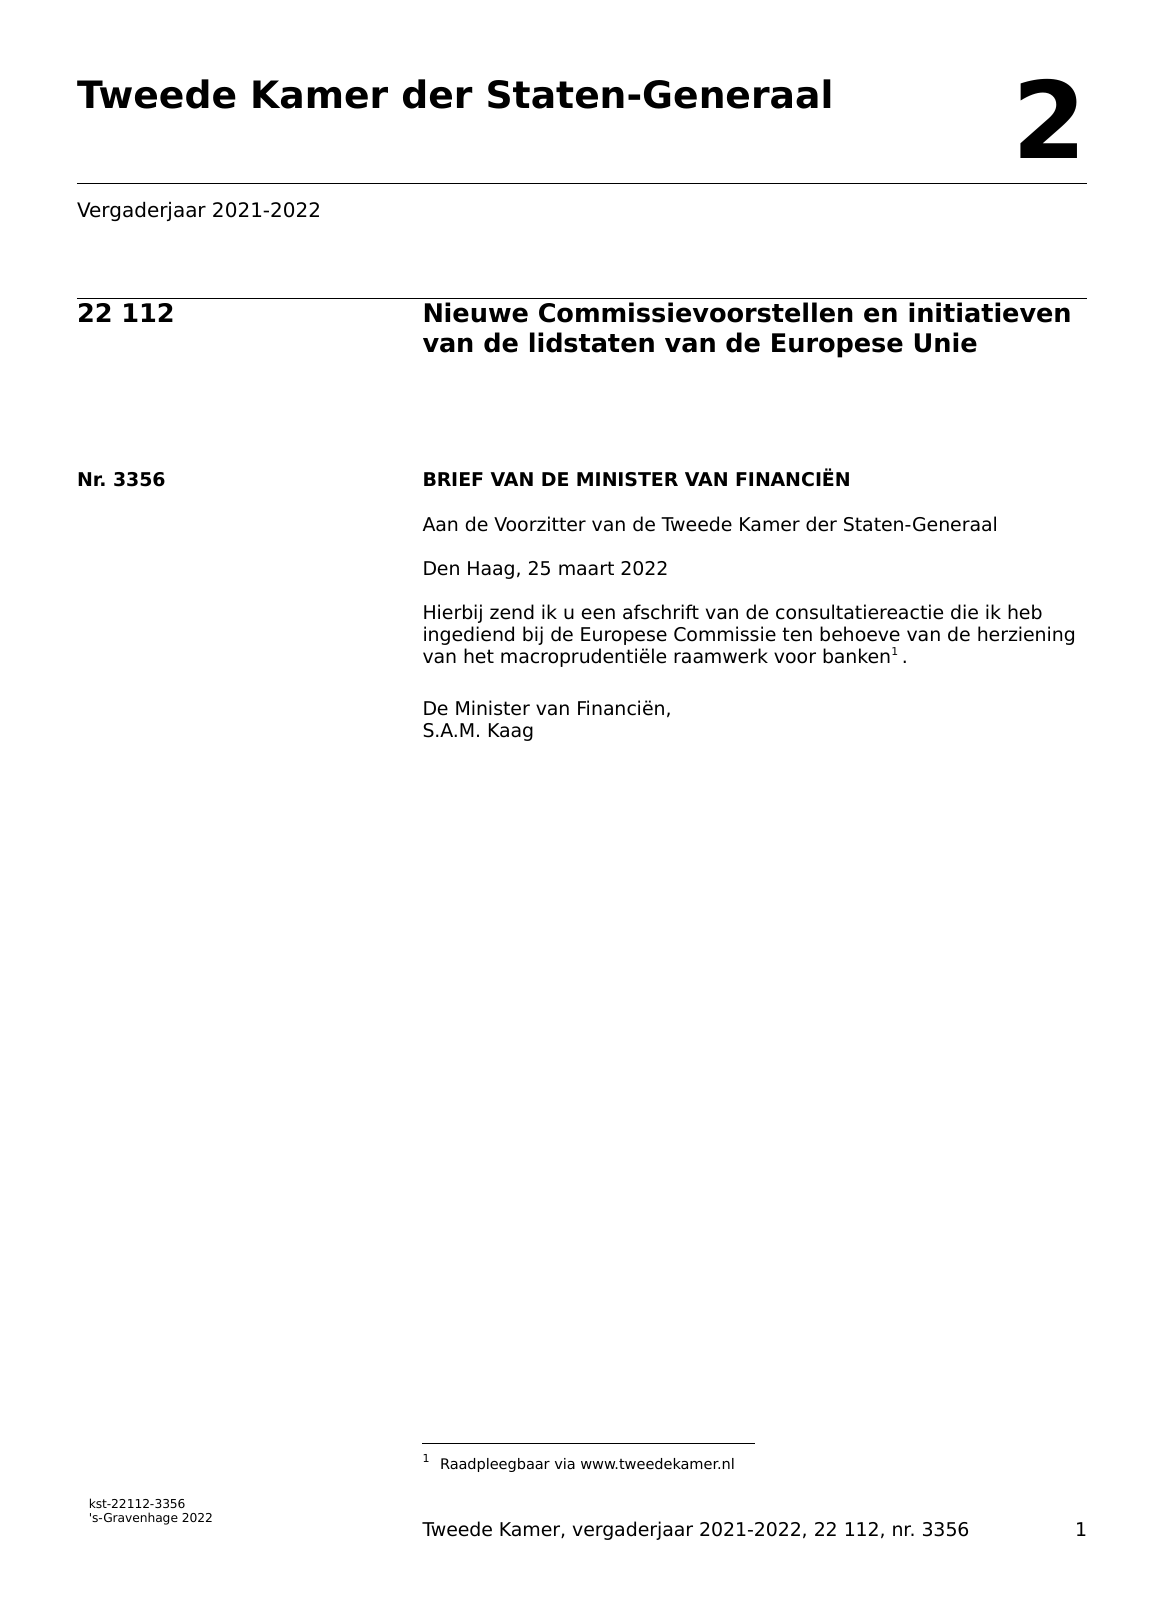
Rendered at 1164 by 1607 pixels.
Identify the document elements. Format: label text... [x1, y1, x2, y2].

table_header Tweede Kamer der Staten-Generaal [77, 59, 886, 183]
text Raadpleegbaar via www.tweedekamer.nl [422, 1452, 1087, 1474]
text Aan de Voorzitter van de Tweede Kamer der Staten-Generaal [422, 513, 1087, 536]
subtitle 22 112 Nieuwe Commissievoorstellen en initiatieven van de lidstaten van de Europese Unie [77, 299, 1087, 358]
table_header 2 [886, 59, 1087, 183]
subtitle Nr. 3356 BRIEF VAN DE MINISTER VAN FINANCIËN [77, 469, 1087, 491]
text Hierbij zend ik u een afschrift van de consultatiereactie die ik heb ingediend bij de Europese Commissie ten behoeve van de herziening van het macroprudentiële raamwerk voor banken. [422, 602, 1087, 668]
text Den Haag, 25 maart 2022 [422, 558, 1087, 580]
table_cell Vergaderjaar 2021-2022 [77, 184, 1087, 298]
text kst-22112-3356 [88, 1497, 323, 1511]
text De Minister van Financiën, S.A.M. Kaag [422, 698, 1087, 742]
text 's-Gravenhage 2022 [88, 1511, 323, 1525]
